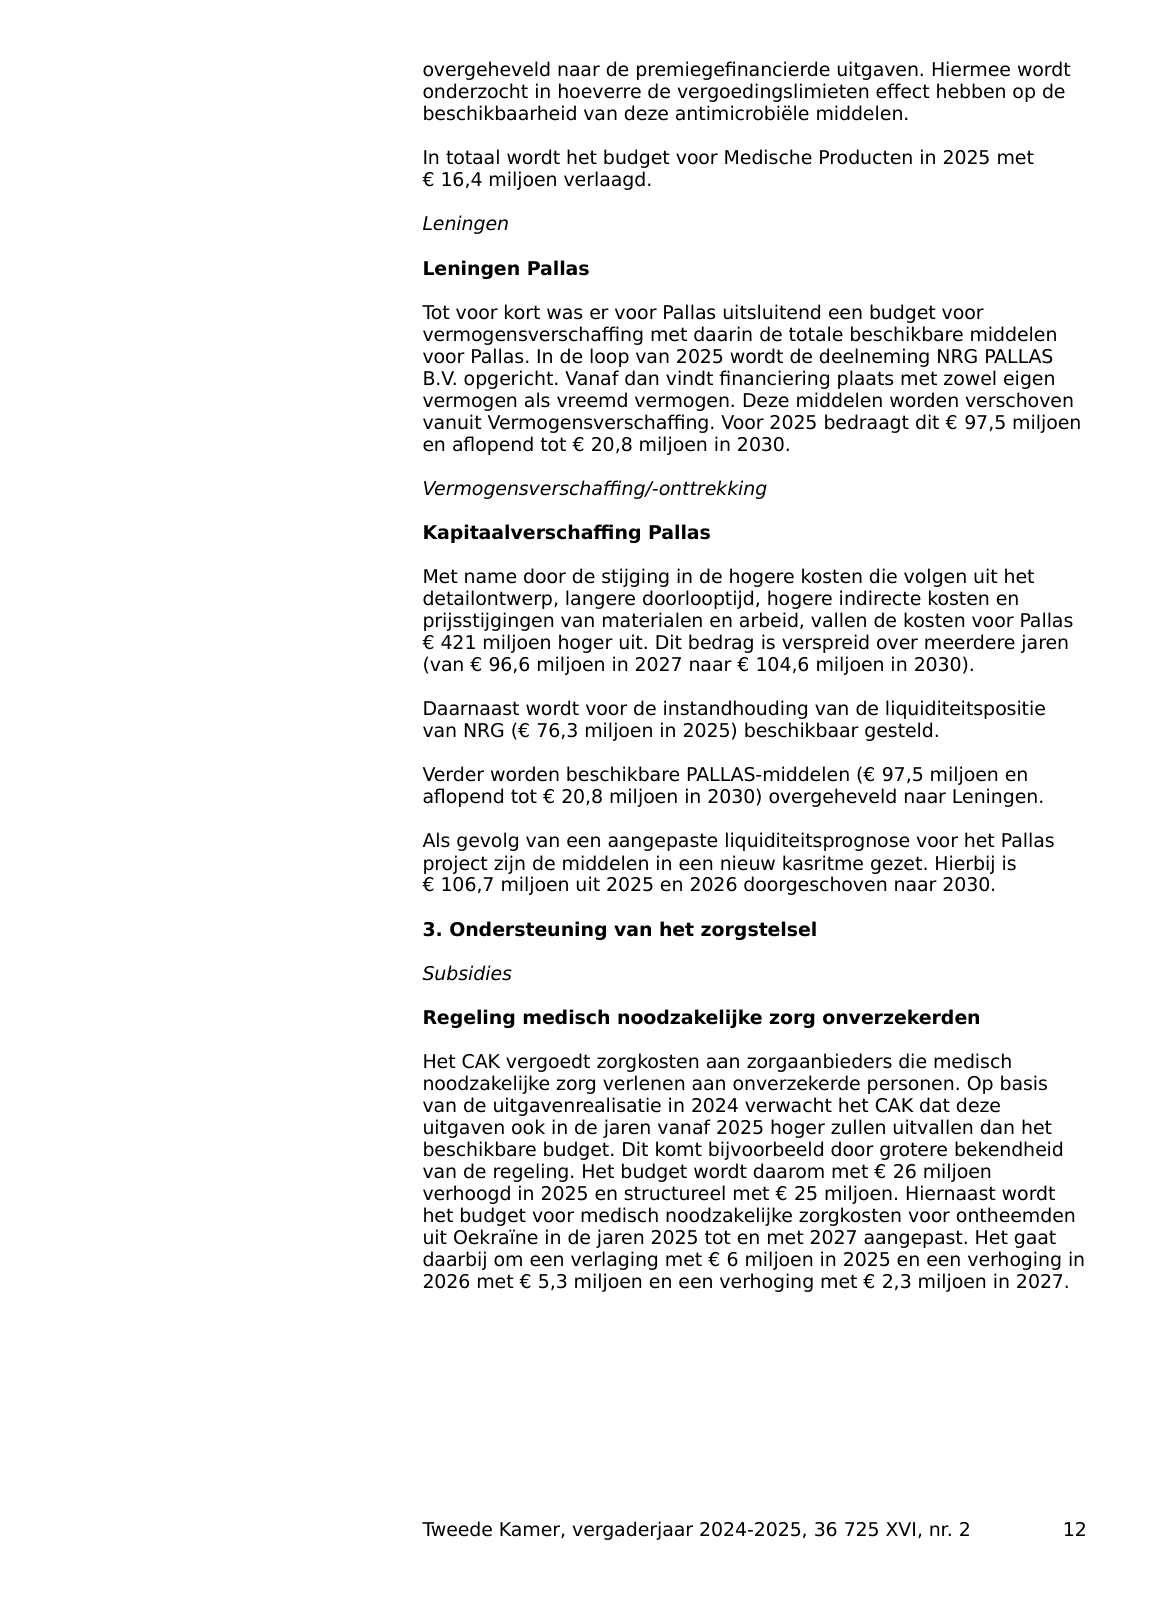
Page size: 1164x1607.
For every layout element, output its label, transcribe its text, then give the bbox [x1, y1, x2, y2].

subtitle Leningen Pallas [422, 257, 1087, 279]
subtitle Regeling medisch noodzakelijke zorg onverzekerden [422, 1007, 1087, 1029]
text Met name door de stijging in de hogere kosten die volgen uit het detailontwerp, langere doorlooptijd, hogere indirecte kosten en prijsstijgingen van materialen en arbeid, vallen de kosten voor Pallas € 421 miljoen hoger uit. Dit bedrag is verspreid over meerdere jaren (van € 96,6 miljoen in 2027 naar € 104,6 miljoen in 2030). [422, 566, 1087, 676]
subtitle Leningen [422, 213, 1087, 235]
subtitle Vermogensverschaffing/-onttrekking [422, 478, 1087, 500]
text overgeheveld naar de premiegefinancierde uitgaven. Hiermee wordt onderzocht in hoeverre de vergoedingslimieten effect hebben op de beschikbaarheid van deze antimicrobiële middelen. [422, 59, 1087, 125]
subtitle Kapitaalverschaffing Pallas [422, 522, 1087, 544]
text Verder worden beschikbare PALLAS-middelen (€ 97,5 miljoen en aflopend tot € 20,8 miljoen in 2030) overgeheveld naar Leningen. [422, 764, 1087, 808]
text Daarnaast wordt voor de instandhouding van de liquiditeitspositie van NRG (€ 76,3 miljoen in 2025) beschikbaar gesteld. [422, 698, 1087, 742]
text Als gevolg van een aangepaste liquiditeitsprognose voor het Pallas project zijn de middelen in een nieuw kasritme gezet. Hierbij is € 106,7 miljoen uit 2025 en 2026 doorgeschoven naar 2030. [422, 830, 1087, 896]
text Tot voor kort was er voor Pallas uitsluitend een budget voor vermogensverschaffing met daarin de totale beschikbare middelen voor Pallas. In de loop van 2025 wordt de deelneming NRG PALLAS B.V. opgericht. Vanaf dan vindt financiering plaats met zowel eigen vermogen als vreemd vermogen. Deze middelen worden verschoven vanuit Vermogensverschaffing. Voor 2025 bedraagt dit € 97,5 miljoen en aflopend tot € 20,8 miljoen in 2030. [422, 302, 1087, 456]
text Het CAK vergoedt zorgkosten aan zorgaanbieders die medisch noodzakelijke zorg verlenen aan onverzekerde personen. Op basis van de uitgavenrealisatie in 2024 verwacht het CAK dat deze uitgaven ook in de jaren vanaf 2025 hoger zullen uitvallen dan het beschikbare budget. Dit komt bijvoorbeeld door grotere bekendheid van de regeling. Het budget wordt daarom met € 26 miljoen verhoogd in 2025 en structureel met € 25 miljoen. Hiernaast wordt het budget voor medisch noodzakelijke zorgkosten voor ontheemden uit Oekraïne in de jaren 2025 tot en met 2027 aangepast. Het gaat daarbij om een verlaging met € 6 miljoen in 2025 en een verhoging in 2026 met € 5,3 miljoen en een verhoging met € 2,3 miljoen in 2027. [422, 1051, 1087, 1293]
subtitle Subsidies [422, 963, 1087, 985]
subtitle 3. Ondersteuning van het zorgstelsel [422, 918, 1087, 941]
text In totaal wordt het budget voor Medische Producten in 2025 met € 16,4 miljoen verlaagd. [422, 147, 1087, 191]
